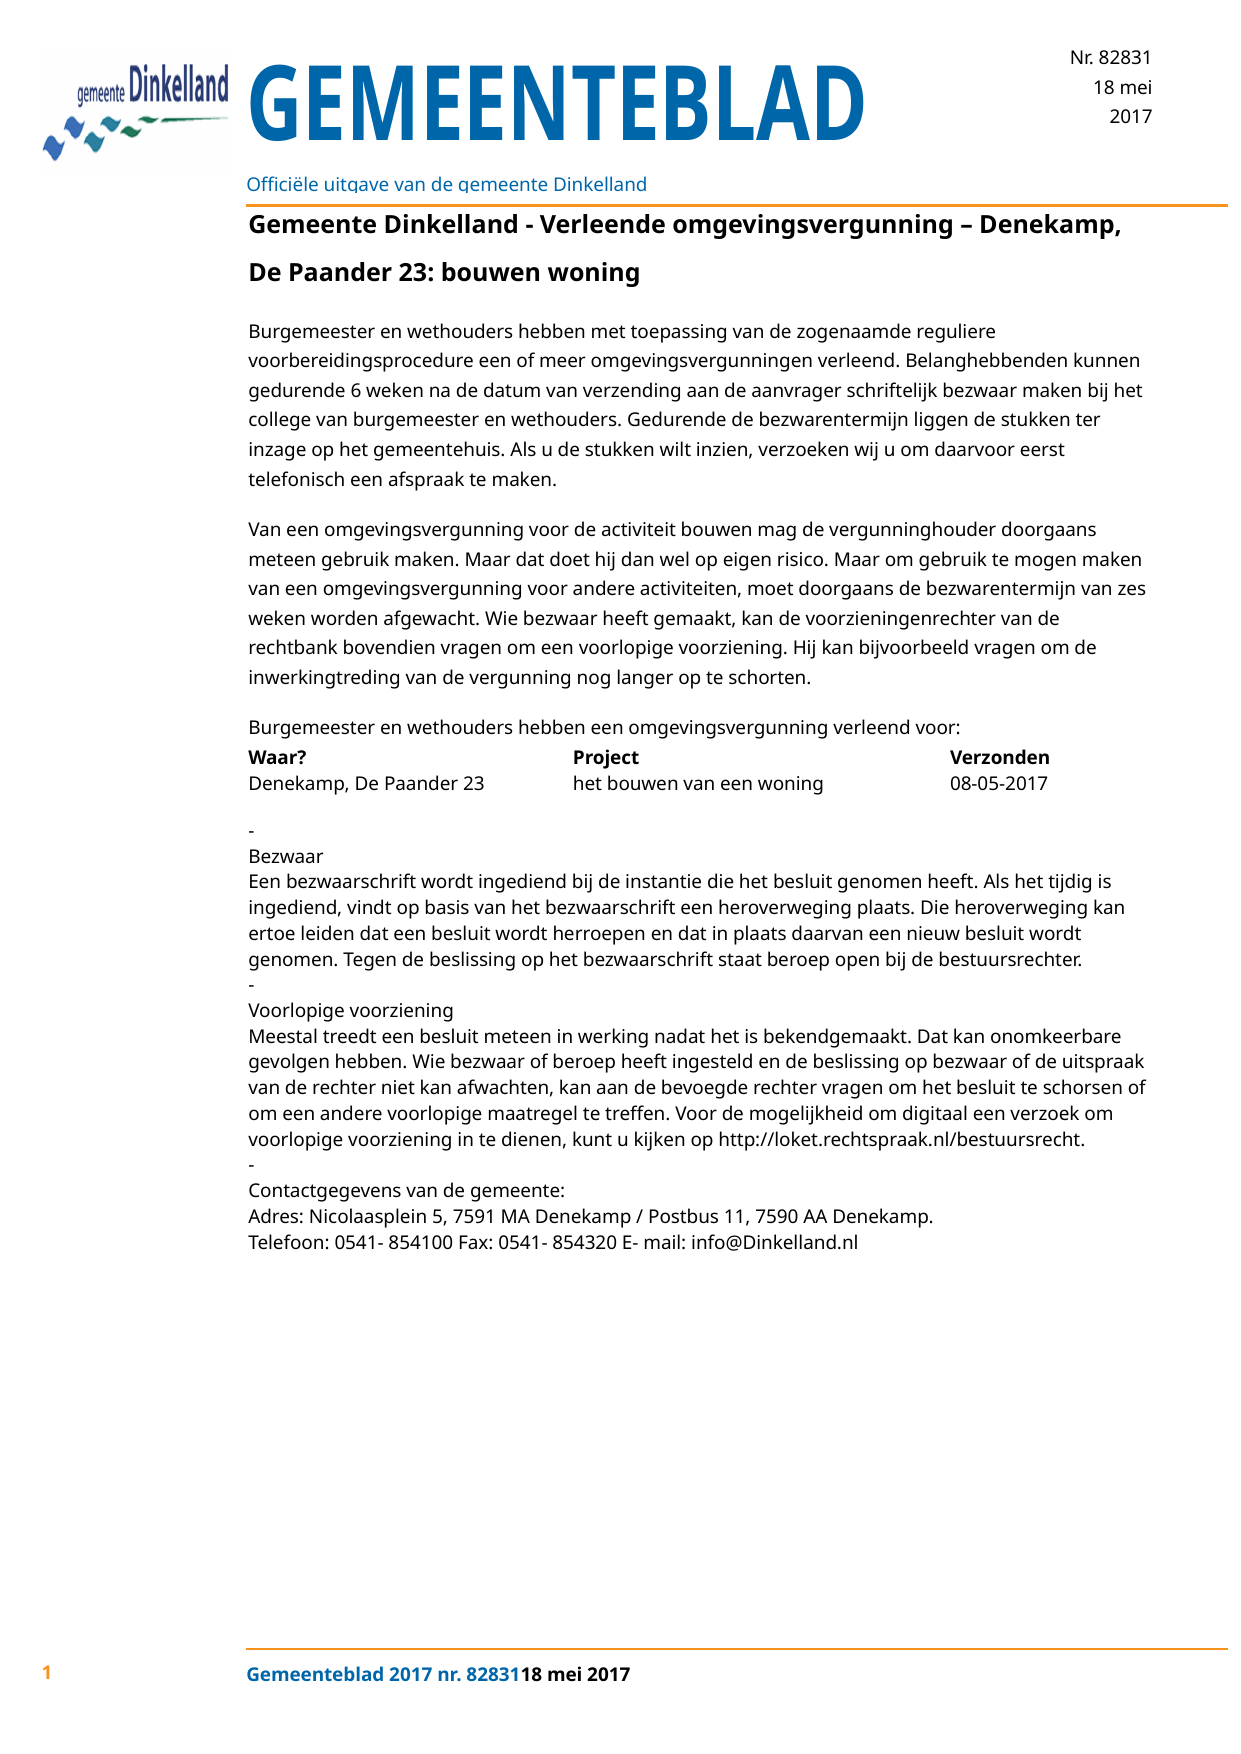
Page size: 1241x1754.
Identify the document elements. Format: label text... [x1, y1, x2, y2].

text Burgemeester en wethouders hebben met toepassing van de zogenaamde reguliere voorbereidingsprocedure een of meer omgevingsvergunningen verleend. Belanghebbenden kunnen gedurende 6 weken na de datum van verzending aan de aanvrager schriftelijk bezwaar maken bij het college van burgemeester en wethouders. Gedurende de bezwarentermijn liggen de stukken ter inzage op het gemeentehuis. Als u de stukken wilt inzien, verzoeken wij u om daarvoor eerst telefonisch een afspraak te maken. [248, 318, 1152, 492]
picture [41, 47, 231, 172]
text Adres: Nicolaasplein 5, 7591 MA Denekamp / Postbus 11, 7590 AA Denekamp. [248, 1203, 1152, 1229]
text Telefoon: 0541- 854100 Fax: 0541- 854320 E- mail: info@Dinkelland.nl [248, 1229, 1152, 1254]
text - [248, 817, 1152, 843]
text - [248, 972, 1152, 997]
text Contactgegevens van de gemeente: [248, 1177, 1152, 1203]
text Een bezwaarschrift wordt ingediend bij de instantie die het besluit genomen heeft. Als het tijdig is ingediend, vindt op basis van het bezwaarschrift een heroverweging plaats. Die heroverweging kan ertoe leiden dat een besluit wordt herroepen en dat in plaats daarvan een nieuw besluit wordt genomen. Tegen de beslissing op het bezwaarschrift staat beroep open bij de bestuursrechter. [248, 869, 1152, 972]
text - [248, 1152, 1152, 1177]
table_header Project [573, 744, 950, 770]
text Van een omgevingsvergunning voor de activiteit bouwen mag de vergunninghouder doorgaans meteen gebruik maken. Maar dat doet hij dan wel op eigen risico. Maar om gebruik te mogen maken van een omgevingsvergunning voor andere activiteiten, moet doorgaans de bezwarentermijn van zes weken worden afgewacht. Wie bezwaar heeft gemaakt, kan de voorzieningenrechter van de rechtbank bovendien vragen om een voorlopige voorziening. Hij kan bijvoorbeeld vragen om de inwerkingtreding van de vergunning nog langer op te schorten. [248, 516, 1152, 690]
table_cell Denekamp, De Paander 23 [248, 770, 573, 796]
table_cell 08-05-2017 [950, 770, 1152, 796]
table_header Waar? [248, 744, 573, 770]
text Voorlopige voorziening [248, 997, 1152, 1023]
text Meestal treedt een besluit meteen in werking nadat het is bekendgemaakt. Dat kan onomkeerbare gevolgen hebben. Wie bezwaar of beroep heeft ingesteld en de beslissing op bezwaar of de uitspraak van de rechter niet kan afwachten, kan aan de bevoegde rechter vragen om het besluit te schorsen of om een andere voorlopige maatregel te treffen. Voor de mogelijkheid om digitaal een verzoek om voorlopige voorziening in te dienen, kunt u kijken op http://loket.rechtspraak.nl/bestuursrecht. [248, 1023, 1152, 1152]
text Bezwaar [248, 843, 1152, 869]
table_cell het bouwen van een woning [573, 770, 950, 796]
table_header Verzonden [950, 744, 1152, 770]
text Gemeente Dinkelland - Verleende omgevingsvergunning – Denekamp, De Paander 23: bouwen woning [248, 207, 1152, 288]
text Burgemeester en wethouders hebben een omgevingsvergunning verleend voor: [248, 714, 1152, 740]
